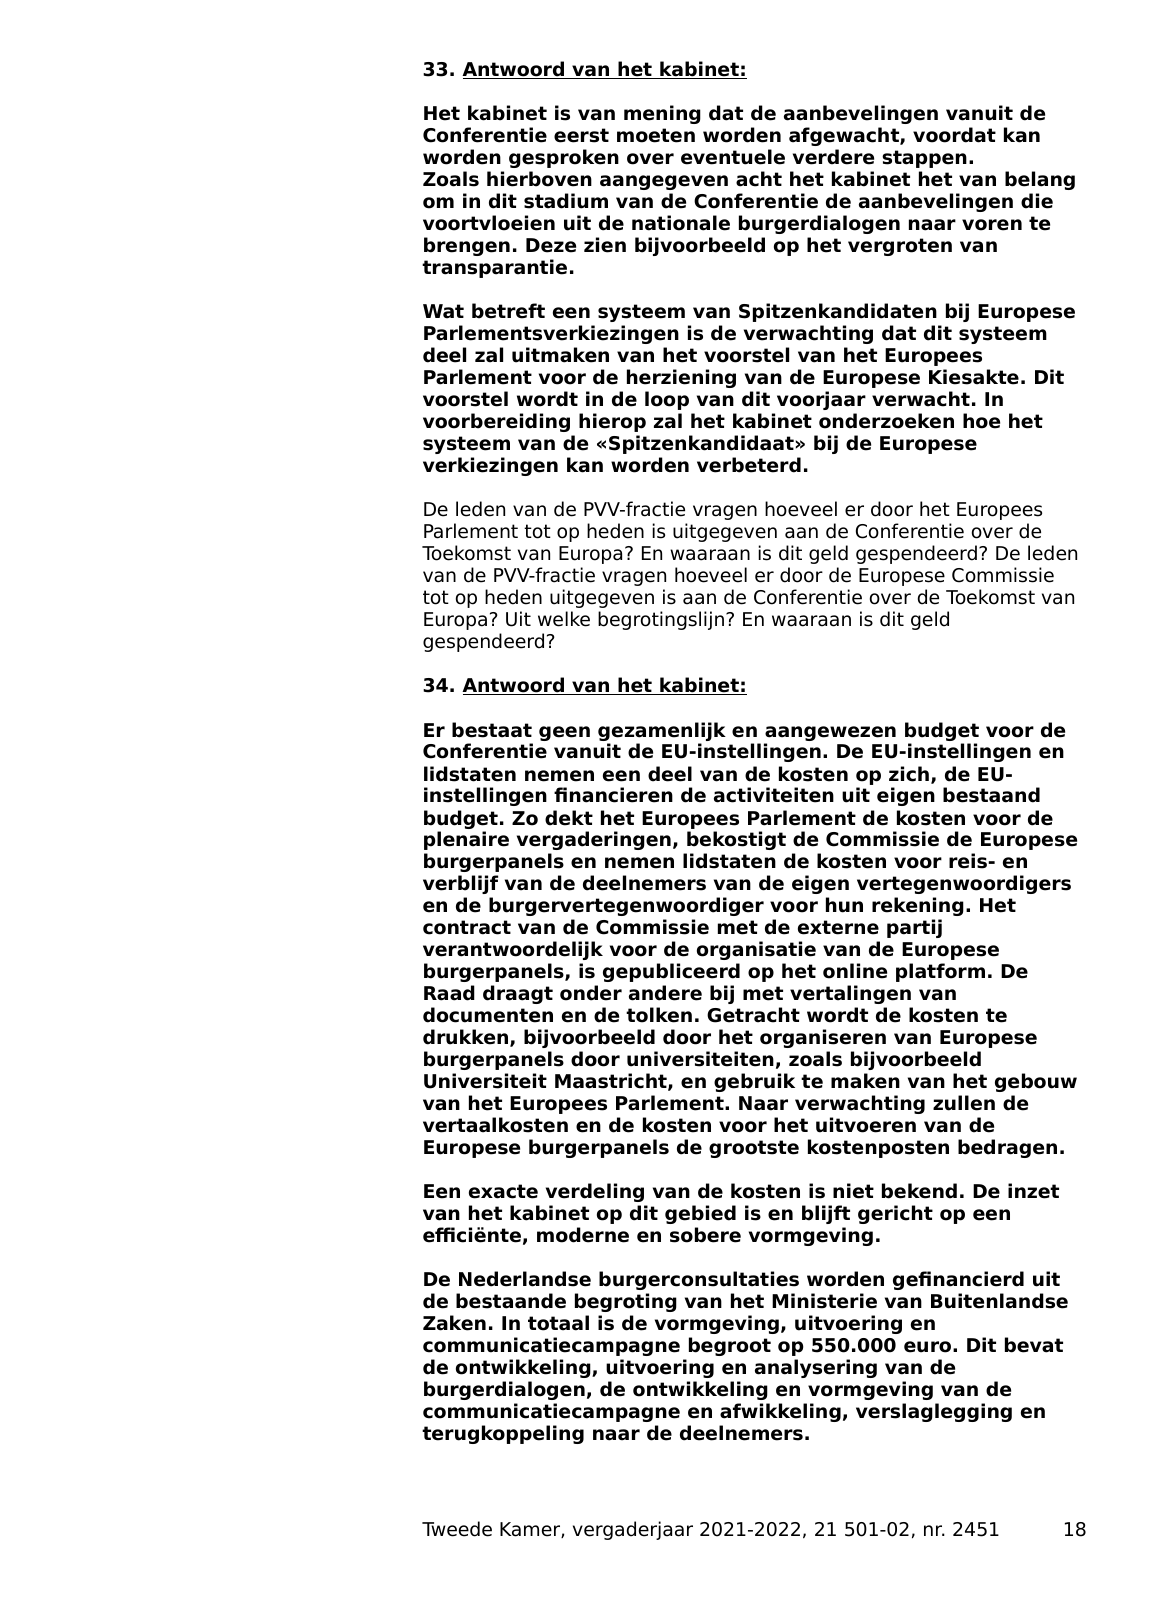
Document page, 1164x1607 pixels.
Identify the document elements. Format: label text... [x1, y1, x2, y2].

text De Nederlandse burgerconsultaties worden gefinancierd uit de bestaande begroting van het Ministerie van Buitenlandse Zaken. In totaal is de vormgeving, uitvoering en communicatiecampagne begroot op 550.000 euro. Dit bevat de ontwikkeling, uitvoering en analysering van de burgerdialogen, de ontwikkeling en vormgeving van de communicatiecampagne en afwikkeling, verslaglegging en terugkoppeling naar de deelnemers. [422, 1269, 1087, 1445]
text Het kabinet is van mening dat de aanbevelingen vanuit de Conferentie eerst moeten worden afgewacht, voordat kan worden gesproken over eventuele verdere stappen. [422, 103, 1087, 169]
text De leden van de PVV-fractie vragen hoeveel er door het Europees Parlement tot op heden is uitgegeven aan de Conferentie over de Toekomst van Europa? En waaraan is dit geld gespendeerd? De leden van de PVV-fractie vragen hoeveel er door de Europese Commissie tot op heden uitgegeven is aan de Conferentie over de Toekomst van Europa? Uit welke begrotingslijn? En waaraan is dit geld gespendeerd? [422, 499, 1087, 653]
subtitle 33. Antwoord van het kabinet: [422, 59, 1087, 81]
text Er bestaat geen gezamenlijk en aangewezen budget voor de Conferentie vanuit de EU-instellingen. De EU-instellingen en lidstaten nemen een deel van de kosten op zich, de EU-instellingen financieren de activiteiten uit eigen bestaand budget. Zo dekt het Europees Parlement de kosten voor de plenaire vergaderingen, bekostigt de Commissie de Europese burgerpanels en nemen lidstaten de kosten voor reis- en verblijf van de deelnemers van de eigen vertegenwoordigers en de burgervertegenwoordiger voor hun rekening. Het contract van de Commissie met de externe partij verantwoordelijk voor de organisatie van de Europese burgerpanels, is gepubliceerd op het online platform. De Raad draagt onder andere bij met vertalingen van documenten en de tolken. Getracht wordt de kosten te drukken, bijvoorbeeld door het organiseren van Europese burgerpanels door universiteiten, zoals bijvoorbeeld Universiteit Maastricht, en gebruik te maken van het gebouw van het Europees Parlement. Naar verwachting zullen de vertaalkosten en de kosten voor het uitvoeren van de Europese burgerpanels de grootste kostenposten bedragen. [422, 719, 1087, 1159]
text Een exacte verdeling van de kosten is niet bekend. De inzet van het kabinet op dit gebied is en blijft gericht op een efficiënte, moderne en sobere vormgeving. [422, 1181, 1087, 1247]
subtitle 34. Antwoord van het kabinet: [422, 675, 1087, 697]
text Zoals hierboven aangegeven acht het kabinet het van belang om in dit stadium van de Conferentie de aanbevelingen die voortvloeien uit de nationale burgerdialogen naar voren te brengen. Deze zien bijvoorbeeld op het vergroten van transparantie. [422, 169, 1087, 279]
text Wat betreft een systeem van Spitzenkandidaten bij Europese Parlementsverkiezingen is de verwachting dat dit systeem deel zal uitmaken van het voorstel van het Europees Parlement voor de herziening van de Europese Kiesakte. Dit voorstel wordt in de loop van dit voorjaar verwacht. In voorbereiding hierop zal het kabinet onderzoeken hoe het systeem van de «Spitzenkandidaat» bij de Europese verkiezingen kan worden verbeterd. [422, 301, 1087, 477]
